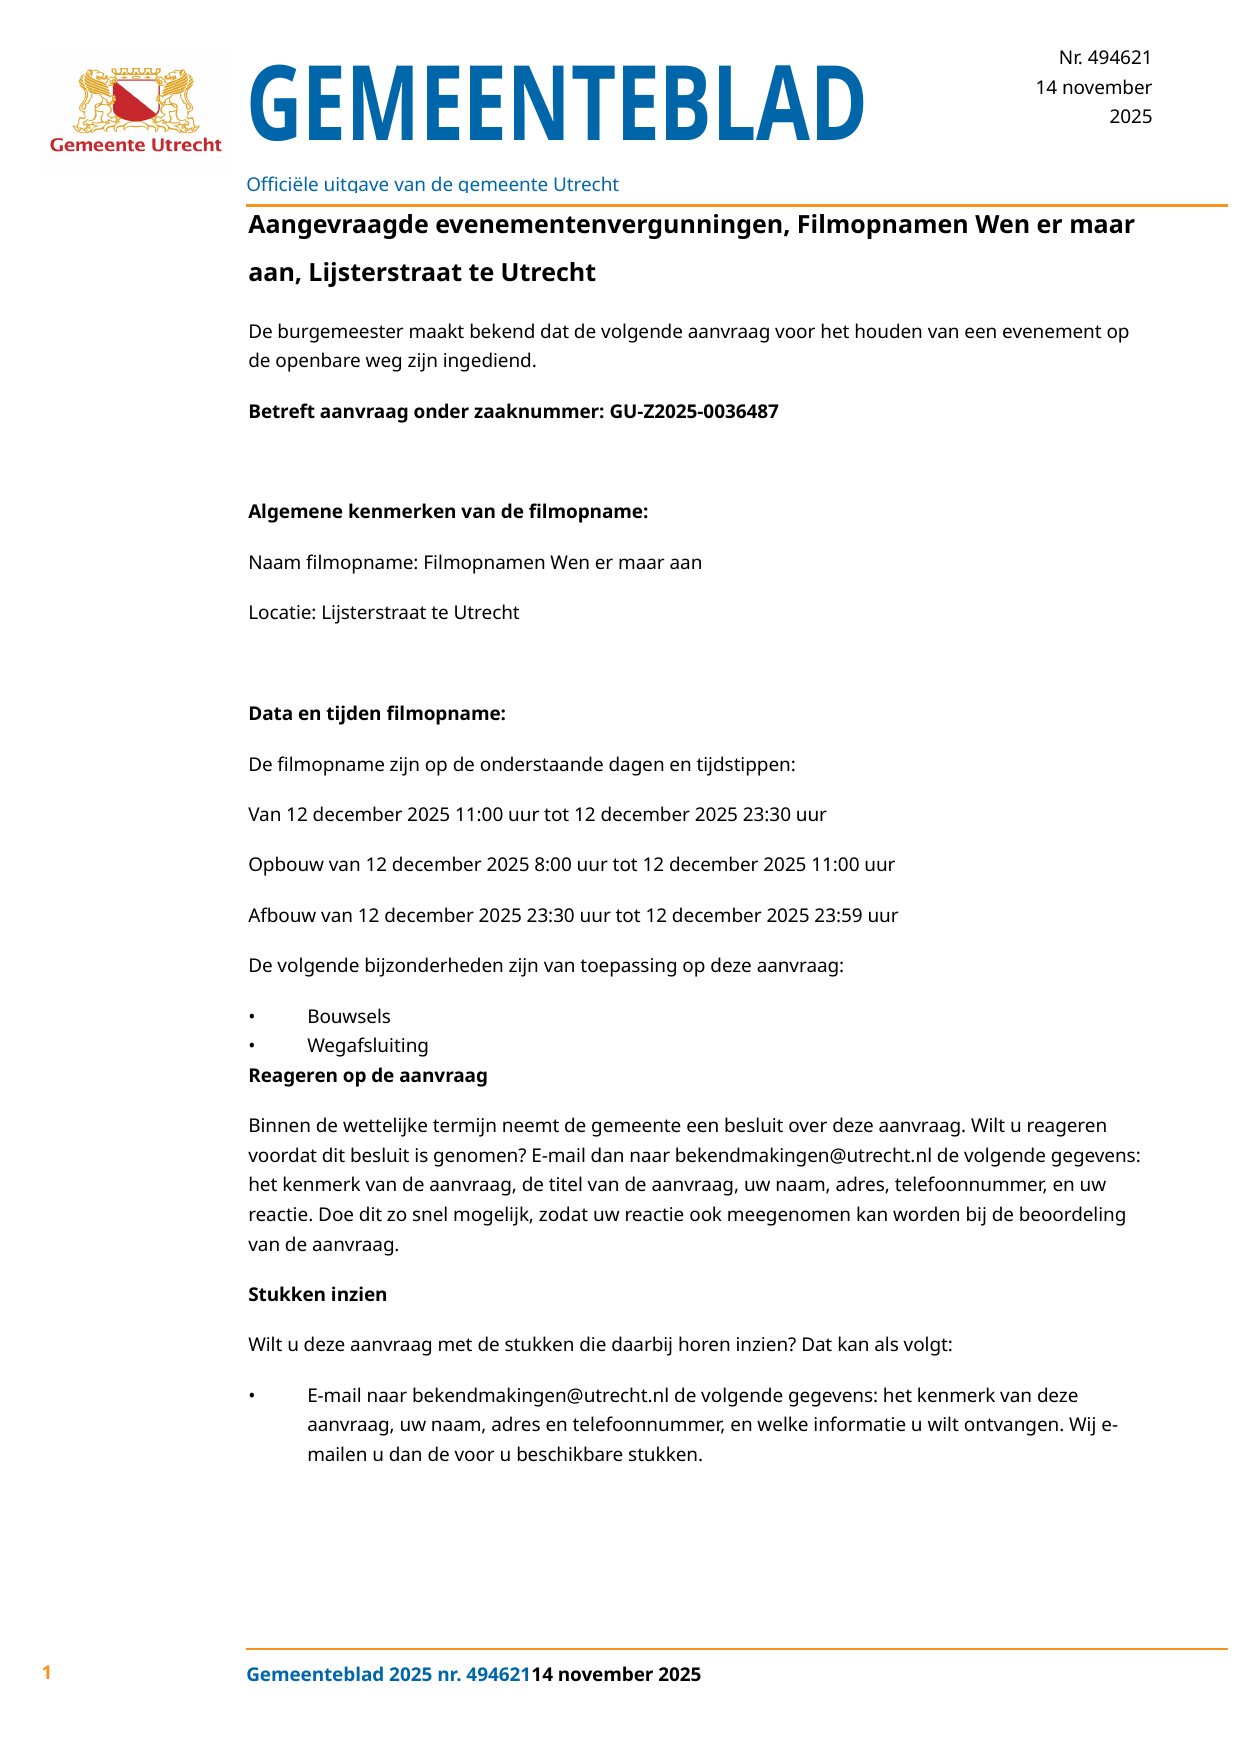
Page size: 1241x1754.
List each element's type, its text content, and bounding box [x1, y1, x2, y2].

text Wilt u deze aanvraag met de stukken die daarbij horen inzien? Dat kan als volgt: [248, 1332, 1152, 1357]
text Van 12 december 2025 11:00 uur tot 12 december 2025 23:30 uur [248, 801, 1152, 827]
text Data en tijden filmopname: [248, 700, 1152, 726]
picture [41, 47, 231, 172]
list Wegafsluiting [248, 1032, 1152, 1058]
list E-mail naar bekendmakingen@utrecht.nl de volgende gegevens: het kenmerk van deze aanvraag, uw naam, adres en telefoonnummer, en welke informatie u wilt ontvangen. Wij e-mailen u dan de voor u beschikbare stukken. [248, 1382, 1152, 1467]
text Stukken inzien [248, 1281, 1152, 1307]
text De volgende bijzonderheden zijn van toepassing op deze aanvraag: [248, 952, 1152, 978]
text Naam filmopname: Filmopnamen Wen er maar aan [248, 549, 1152, 575]
text De filmopname zijn op de onderstaande dagen en tijdstippen: [248, 751, 1152, 777]
list Bouwsels [248, 1003, 1152, 1029]
text Algemene kenmerken van de filmopname: [248, 499, 1152, 524]
text Locatie: Lijsterstraat te Utrecht [248, 599, 1152, 625]
text De burgemeester maakt bekend dat de volgende aanvraag voor het houden van een evenement op de openbare weg zijn ingediend. [248, 318, 1152, 373]
text Betreft aanvraag onder zaaknummer: GU-Z2025-0036487 [248, 398, 1152, 424]
text Afbouw van 12 december 2025 23:30 uur tot 12 december 2025 23:59 uur [248, 902, 1152, 928]
text Opbouw van 12 december 2025 8:00 uur tot 12 december 2025 11:00 uur [248, 852, 1152, 877]
text Binnen de wettelijke termijn neemt de gemeente een besluit over deze aanvraag. Wilt u reageren voordat dit besluit is genomen? E-mail dan naar bekendmakingen@utrecht.nl de volgende gegevens: het kenmerk van de aanvraag, de titel van de aanvraag, uw naam, adres, telefoonnummer, en uw reactie. Doe dit zo snel mogelijk, zodat uw reactie ook meegenomen kan worden bij de beoordeling van de aanvraag. [248, 1112, 1152, 1257]
text Reageren op de aanvraag [248, 1062, 1152, 1088]
text Aangevraagde evenementenvergunningen, Filmopnamen Wen er maar aan, Lijsterstraat te Utrecht [248, 207, 1152, 288]
